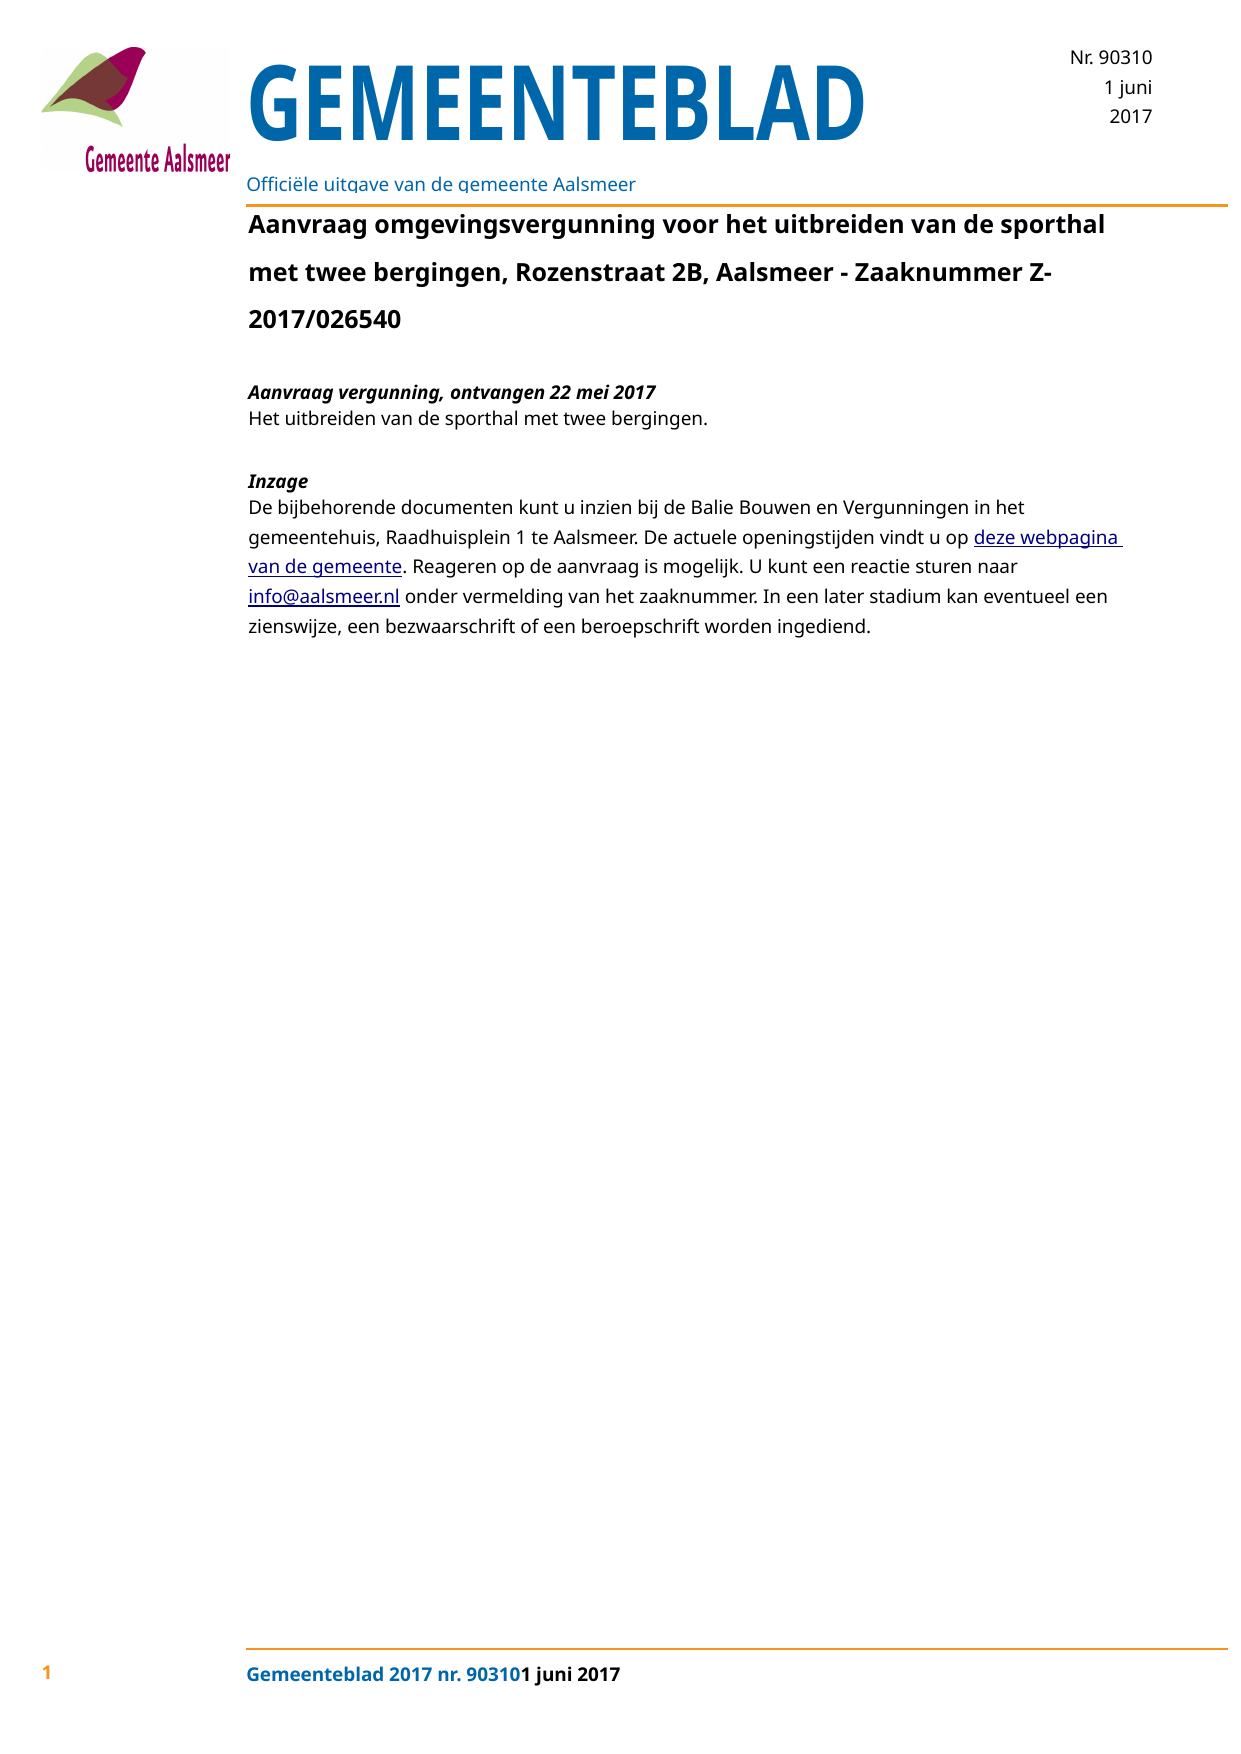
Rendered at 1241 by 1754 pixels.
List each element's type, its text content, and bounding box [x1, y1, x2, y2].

text ​ [248, 663, 1152, 689]
text Inzage [248, 469, 1152, 494]
text Aanvraag vergunning, ontvangen 22 mei 2017 [248, 379, 1152, 405]
picture [41, 47, 231, 172]
text De bijbehorende documenten kunt u inzien bij de Balie Bouwen en Vergunningen in het gemeentehuis, Raadhuisplein 1 te Aalsmeer. De actuele openingstijden vindt u op deze webpagina van de gemeente. Reageren op de aanvraag is mogelijk. U kunt een reactie sturen naar info@aalsmeer.nl onder vermelding van het zaaknummer. In een later stadium kan eventueel een zienswijze, een bezwaarschrift of een beroepschrift worden ingediend. [248, 494, 1152, 638]
text Aanvraag omgevingsvergunning voor het uitbreiden van de sporthal met twee bergingen, Rozenstraat 2B, Aalsmeer - Zaaknummer Z-2017/026540 [248, 207, 1152, 336]
text Het uitbreiden van de sporthal met twee bergingen. [248, 405, 1152, 431]
